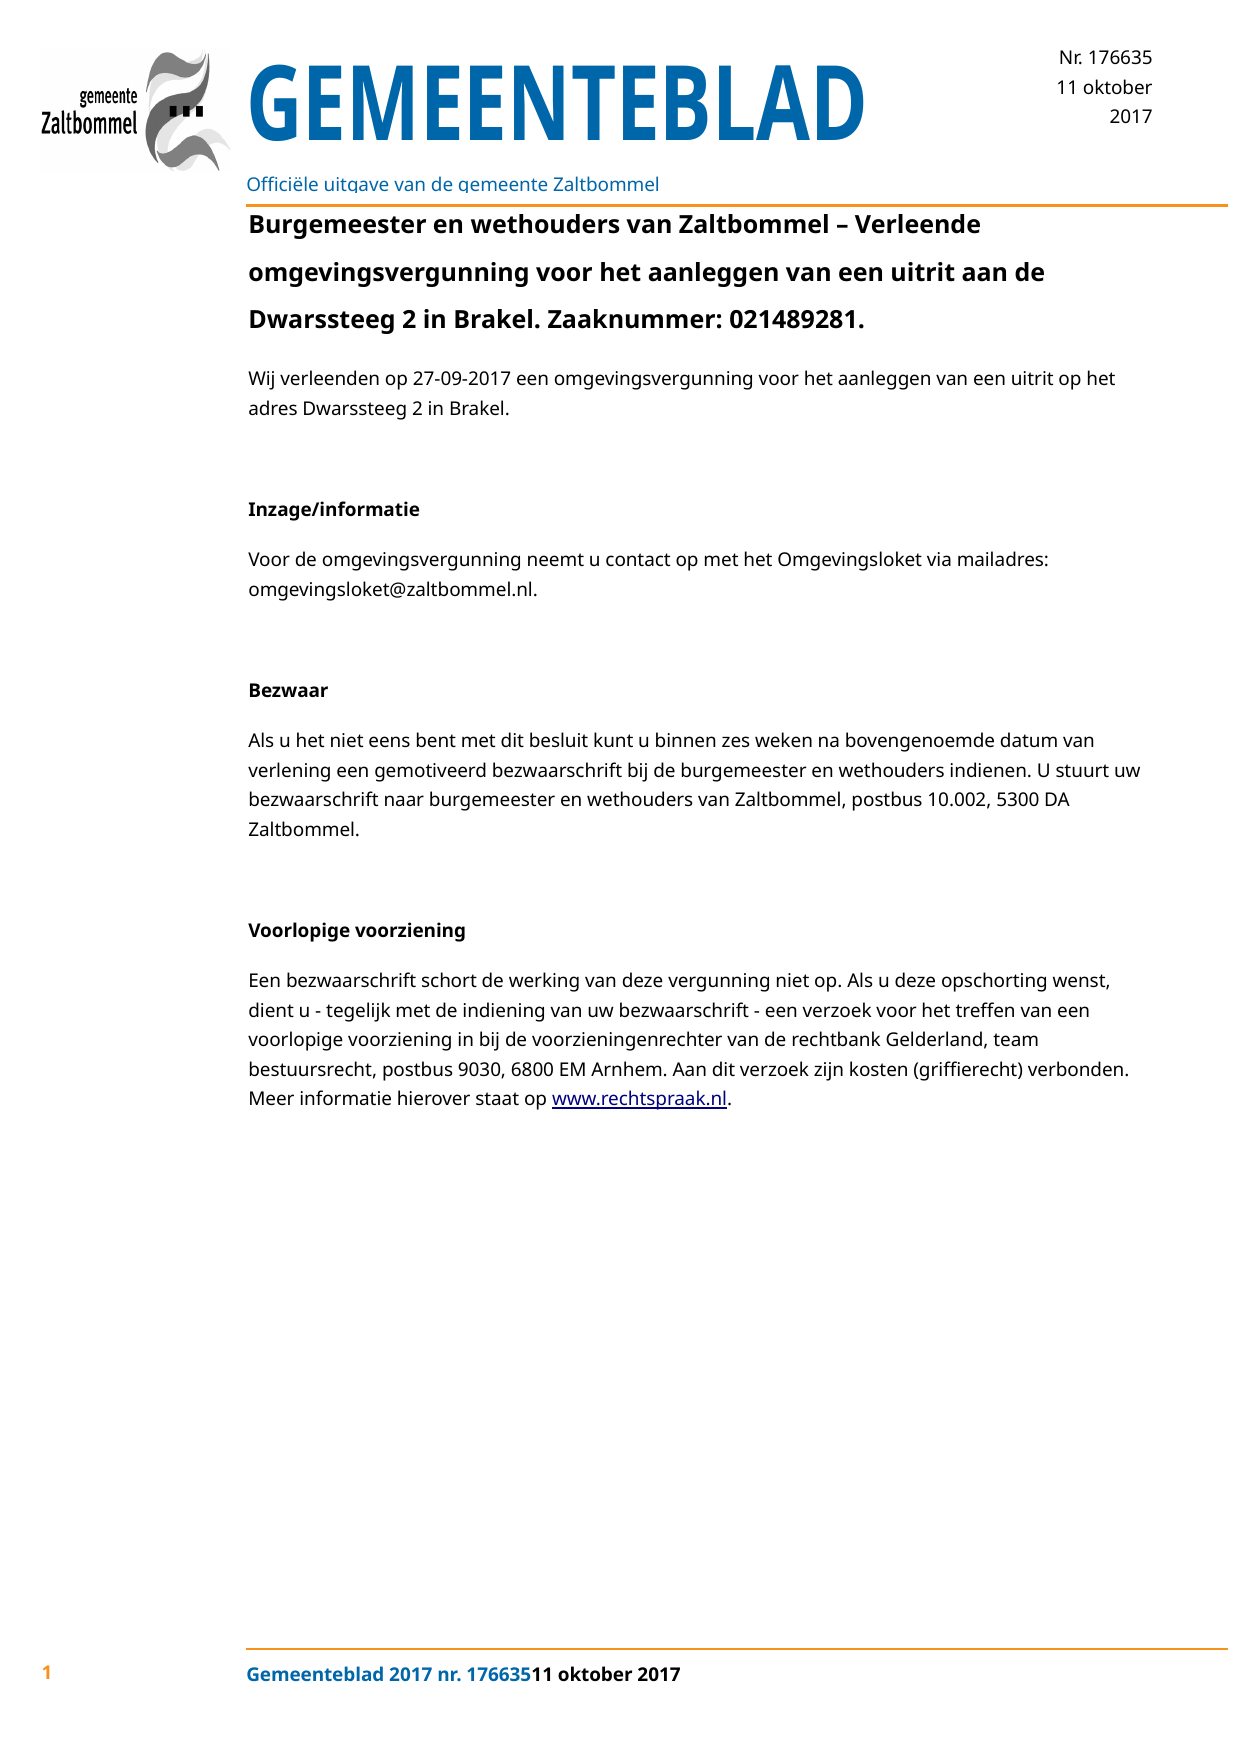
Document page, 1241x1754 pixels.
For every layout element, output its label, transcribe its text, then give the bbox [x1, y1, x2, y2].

text Voorlopige voorziening [248, 917, 1152, 942]
text Een bezwaarschrift schort de werking van deze vergunning niet op. Als u deze opschorting wenst, dient u - tegelijk met de indiening van uw bezwaarschrift - een verzoek voor het treffen van een voorlopige voorziening in bij de voorzieningenrechter van de rechtbank Gelderland, team bestuursrecht, postbus 9030, 6800 EM Arnhem. Aan dit verzoek zijn kosten (griffierecht) verbonden. Meer informatie hierover staat op www.rechtspraak.nl. [248, 967, 1152, 1111]
text Inzage/informatie [248, 496, 1152, 522]
text Wij verleenden op 27-09-2017 een omgevingsvergunning voor het aanleggen van een uitrit op het adres Dwarssteeg 2 in Brakel. [248, 366, 1152, 421]
text Als u het niet eens bent met dit besluit kunt u binnen zes weken na bovengenoemde datum van verlening een gemotiveerd bezwaarschrift bij de burgemeester en wethouders indienen. U stuurt uw bezwaarschrift naar burgemeester en wethouders van Zaltbommel, postbus 10.002, 5300 DA Zaltbommel. [248, 727, 1152, 842]
text Voor de omgevingsvergunning neemt u contact op met het Omgevingsloket via mailadres: omgevingsloket@zaltbommel.nl. [248, 546, 1152, 602]
picture [41, 47, 231, 172]
text Burgemeester en wethouders van Zaltbommel – Verleende omgevingsvergunning voor het aanleggen van een uitrit aan de Dwarssteeg 2 in Brakel. Zaaknummer: 021489281. [248, 207, 1152, 336]
text Bezwaar [248, 677, 1152, 702]
